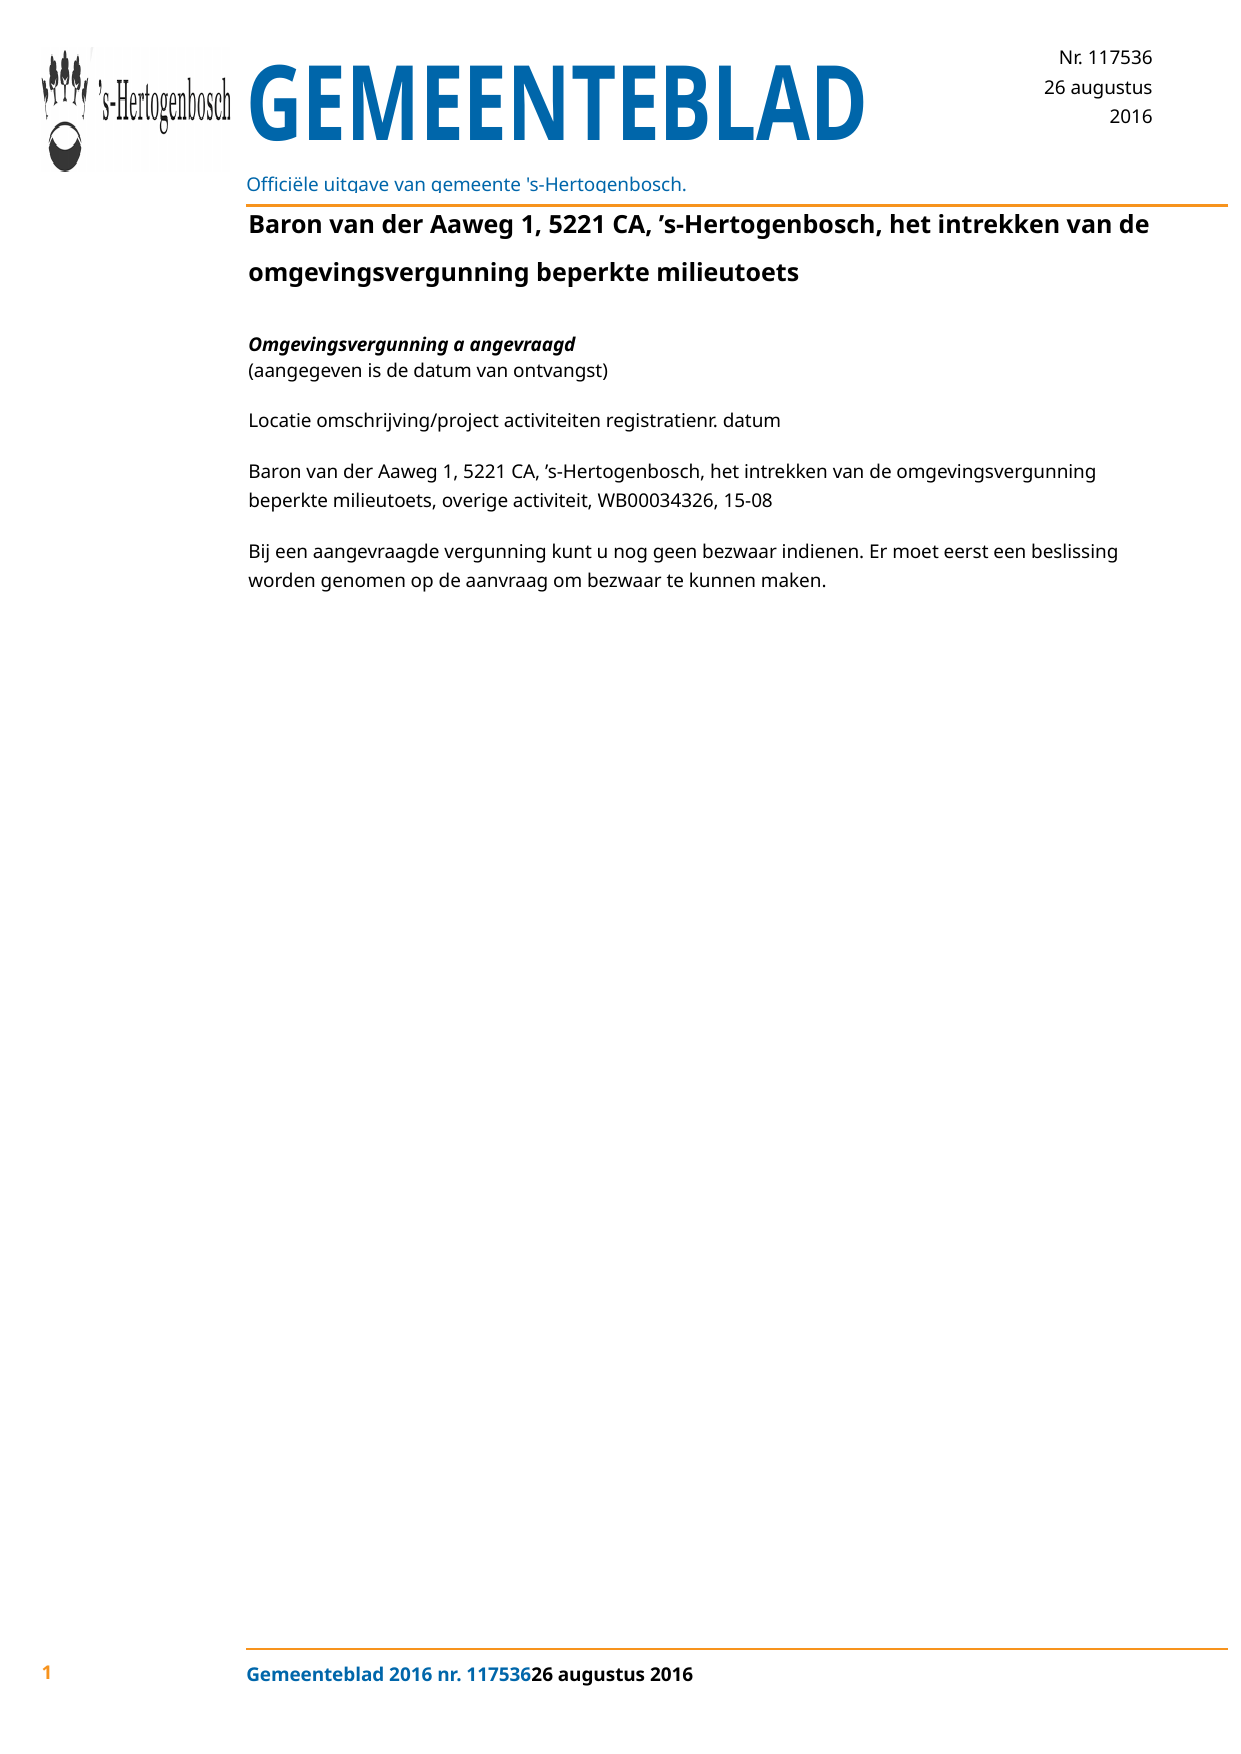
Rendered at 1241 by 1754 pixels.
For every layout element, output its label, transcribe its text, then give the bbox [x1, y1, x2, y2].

text Baron van der Aaweg 1, 5221 CA, ’s-Hertogenbosch, het intrekken van de omgevingsvergunning beperkte milieutoets, overige activiteit, WB00034326, 15-08 [248, 458, 1152, 513]
picture [41, 47, 231, 172]
text (aangegeven is de datum van ontvangst) [248, 357, 1152, 383]
text Locatie omschrijving/project activiteiten registratienr. datum [248, 408, 1152, 433]
text Omgevingsvergunning a angevraagd [248, 331, 1152, 357]
text Baron van der Aaweg 1, 5221 CA, ’s-Hertogenbosch, het intrekken van de omgevingsvergunning beperkte milieutoets [248, 207, 1152, 288]
text Bij een aangevraagde vergunning kunt u nog geen bezwaar indienen. Er moet eerst een beslissing worden genomen op de aanvraag om bezwaar te kunnen maken. [248, 538, 1152, 593]
